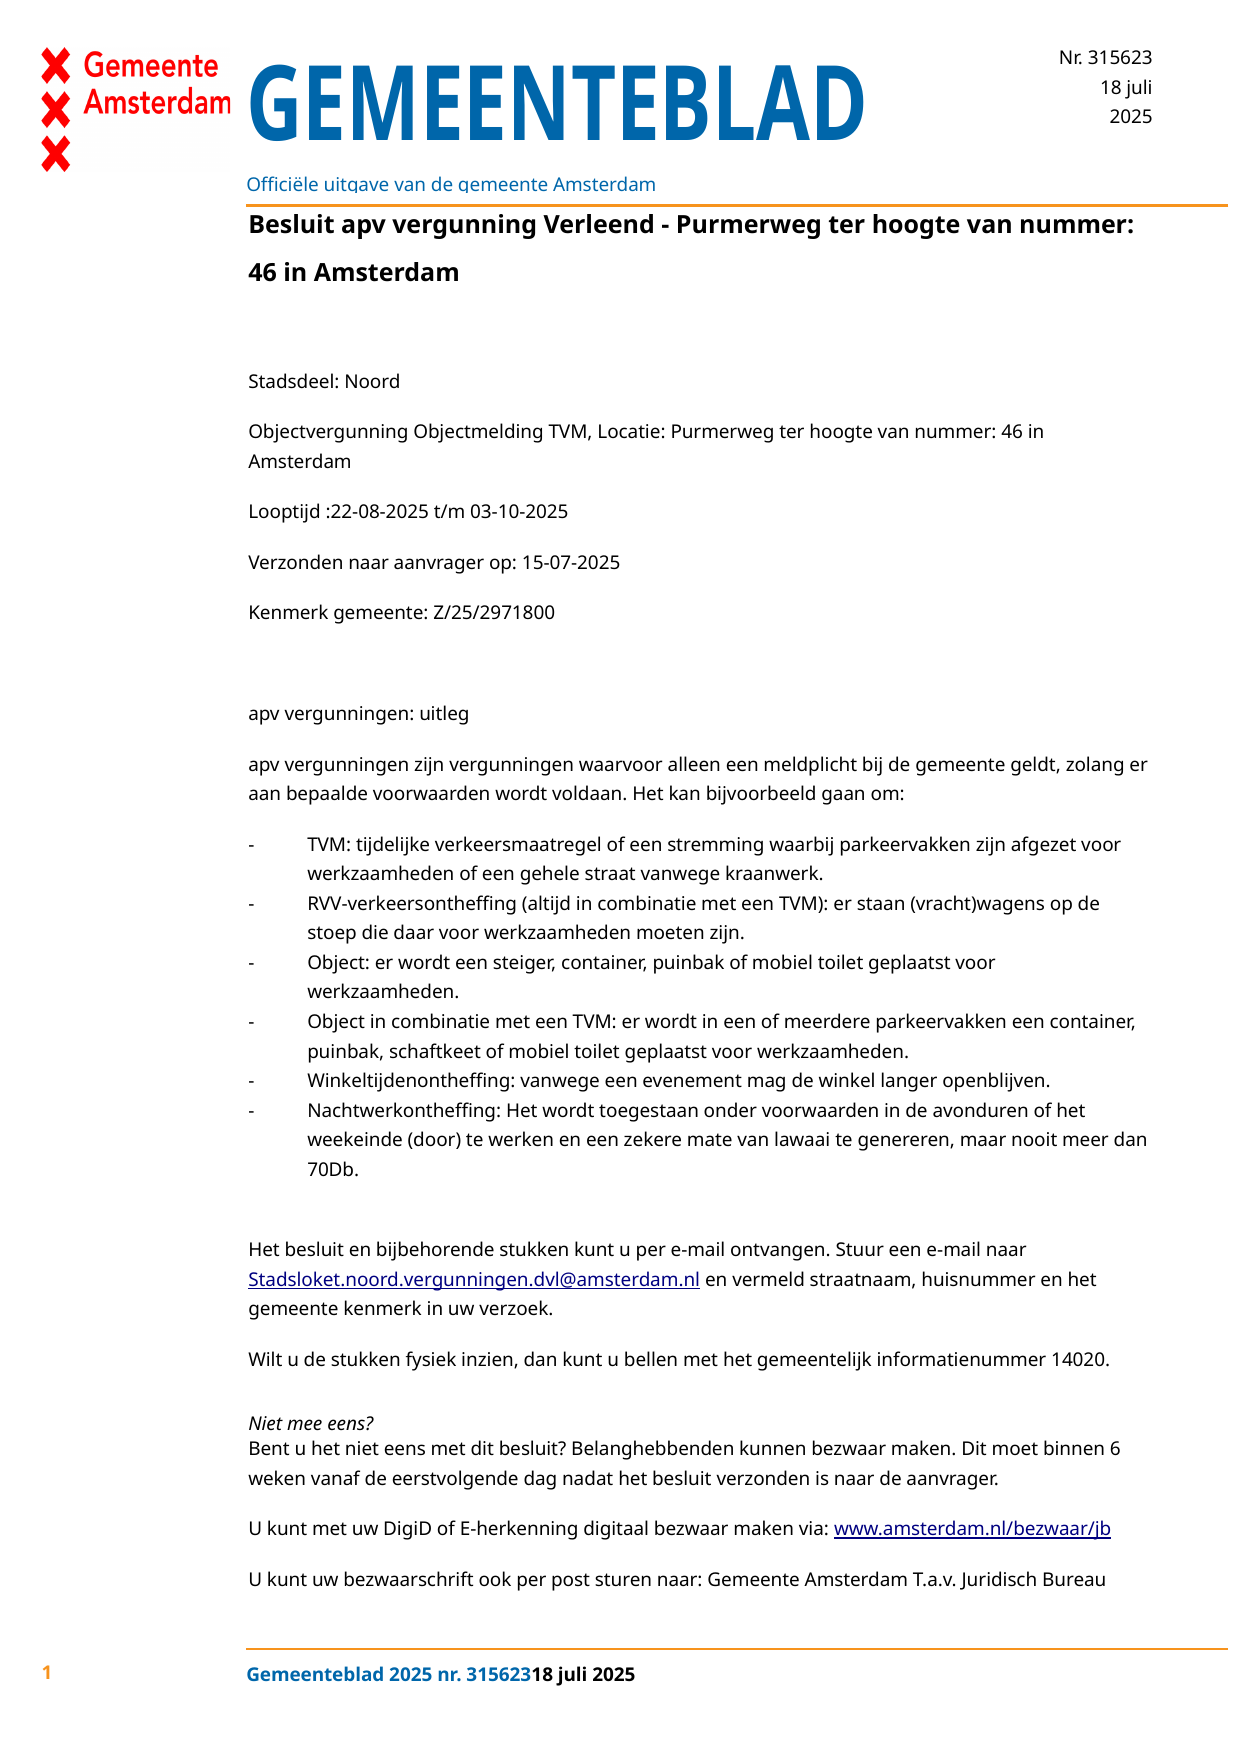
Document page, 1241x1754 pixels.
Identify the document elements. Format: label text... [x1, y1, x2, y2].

list RVV-verkeersontheffing (altijd in combinatie met een TVM): er staan (vracht)wagens op de stoep die daar voor werkzaamheden moeten zijn. [248, 890, 1152, 945]
text apv vergunningen: uitleg [248, 700, 1152, 726]
text Besluit apv vergunning Verleend - Purmerweg ter hoogte van nummer: 46 in Amsterdam [248, 207, 1152, 288]
text Kenmerk gemeente: Z/25/2971800 [248, 599, 1152, 625]
text Niet mee eens? [248, 1410, 1152, 1436]
text Looptijd :22-08-2025 t/m 03-10-2025 [248, 499, 1152, 524]
text U kunt uw bezwaarschrift ook per post sturen naar: Gemeente Amsterdam T.a.v. Juridisch Bureau [248, 1566, 1152, 1592]
list Winkeltijdenontheffing: vanwege een evenement mag de winkel langer openblijven. [248, 1067, 1152, 1093]
text Stadsdeel: Noord [248, 368, 1152, 394]
picture [41, 47, 231, 172]
list TVM: tijdelijke verkeersmaatregel of een stremming waarbij parkeervakken zijn afgezet voor werkzaamheden of een gehele straat vanwege kraanwerk. [248, 831, 1152, 886]
text Het besluit en bijbehorende stukken kunt u per e-mail ontvangen. Stuur een e-mail naar Stadsloket.noord.vergunningen.dvl@amsterdam.nl en vermeld straatnaam, huisnummer en het gemeente kenmerk in uw verzoek. [248, 1236, 1152, 1321]
text Wilt u de stukken fysiek inzien, dan kunt u bellen met het gemeentelijk informatienummer 14020. [248, 1346, 1152, 1372]
list Object: er wordt een steiger, container, puinbak of mobiel toilet geplaatst voor werkzaamheden. [248, 949, 1152, 1004]
text Objectvergunning Objectmelding TVM, Locatie: Purmerweg ter hoogte van nummer: 46 in Amsterdam [248, 419, 1152, 474]
text Bent u het niet eens met dit besluit? Belanghebbenden kunnen bezwaar maken. Dit moet binnen 6 weken vanaf de eerstvolgende dag nadat het besluit verzonden is naar de aanvrager. [248, 1436, 1152, 1491]
text Verzonden naar aanvrager op: 15-07-2025 [248, 549, 1152, 575]
list Nachtwerkontheffing: Het wordt toegestaan onder voorwaarden in de avonduren of het weekeinde (door) te werken en een zekere mate van lawaai te genereren, maar nooit meer dan 70Db. [248, 1097, 1152, 1182]
text apv vergunningen zijn vergunningen waarvoor alleen een meldplicht bij de gemeente geldt, zolang er aan bepaalde voorwaarden wordt voldaan. Het kan bijvoorbeeld gaan om: [248, 751, 1152, 806]
list Object in combinatie met een TVM: er wordt in een of meerdere parkeervakken een container, puinbak, schaftkeet of mobiel toilet geplaatst voor werkzaamheden. [248, 1008, 1152, 1064]
text U kunt met uw DigiD of E-herkenning digitaal bezwaar maken via: www.amsterdam.nl/bezwaar/jb [248, 1516, 1152, 1541]
